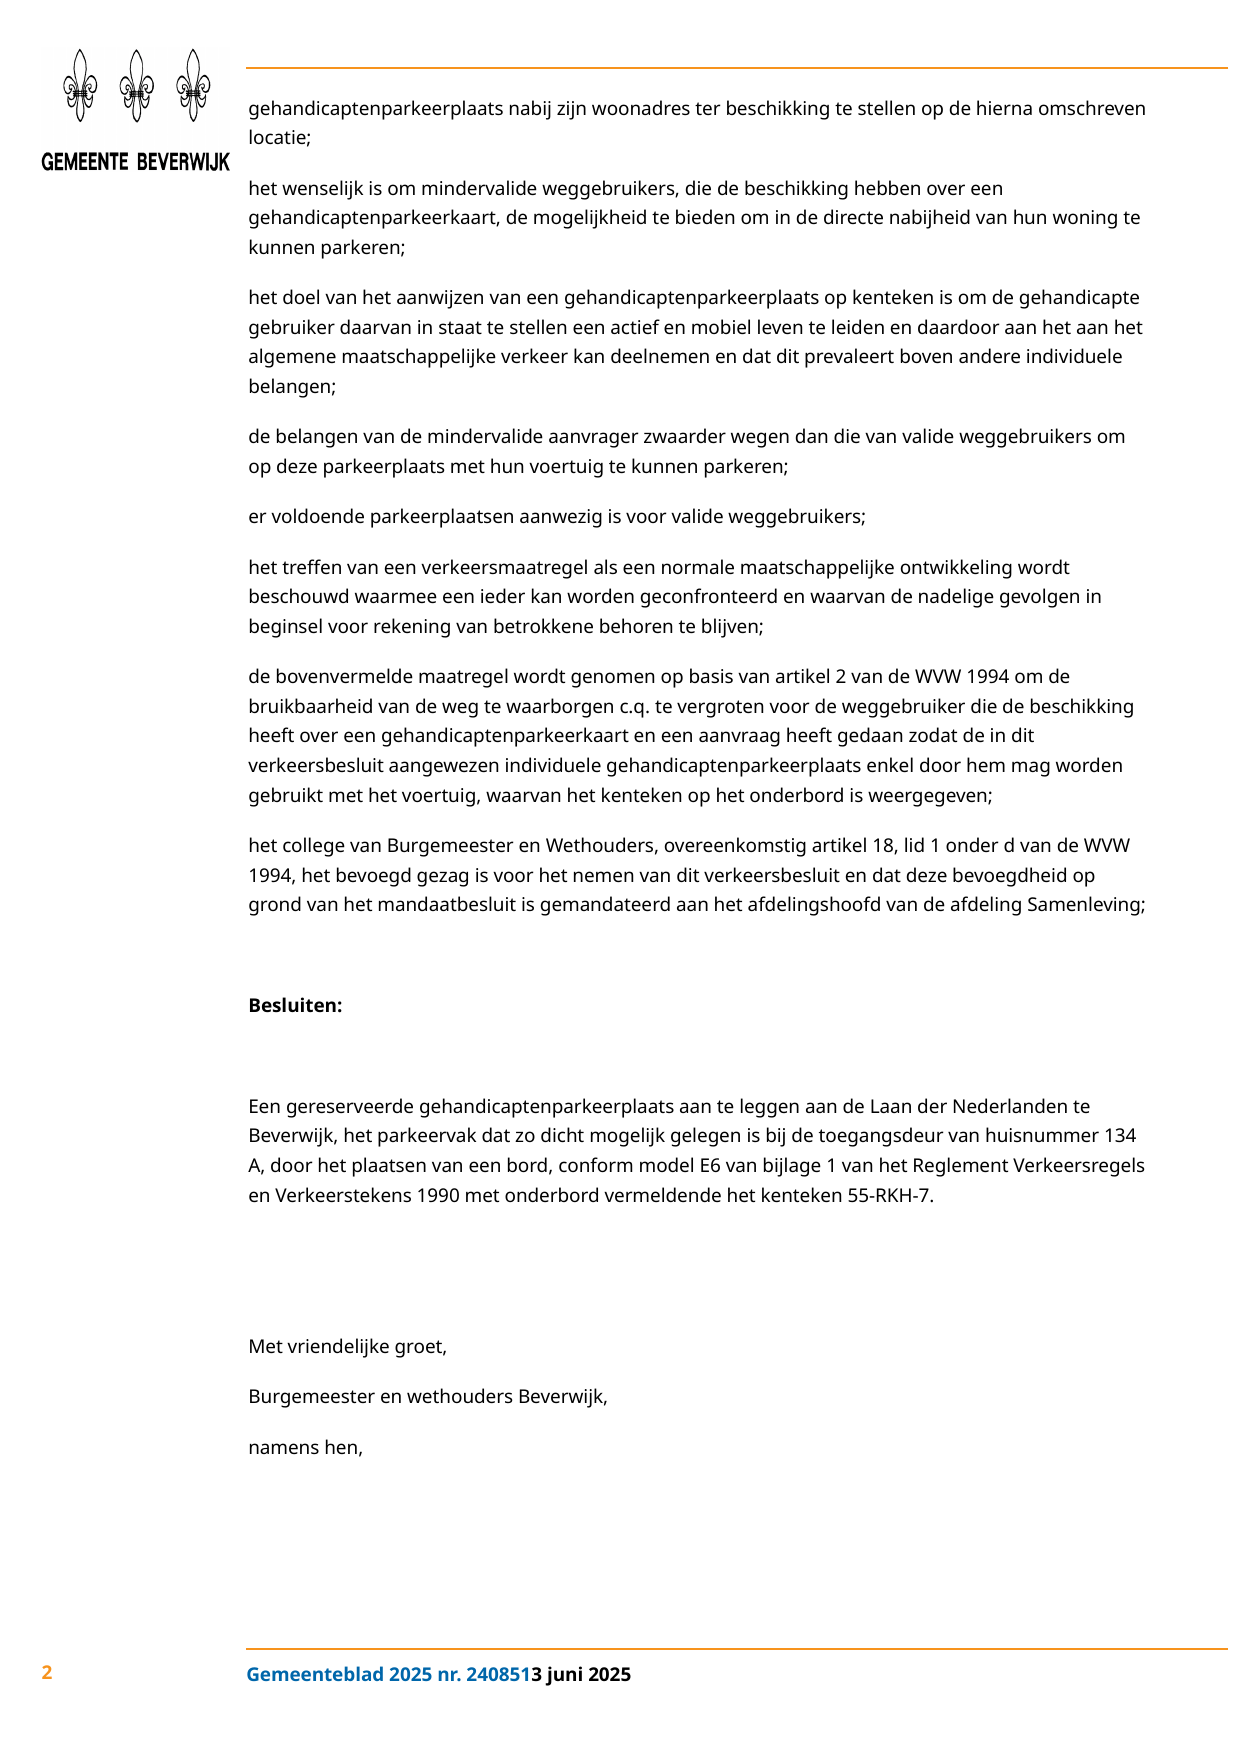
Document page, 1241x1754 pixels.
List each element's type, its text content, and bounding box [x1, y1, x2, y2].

text het college van Burgemeester en Wethouders, overeenkomstig artikel 18, lid 1 onder d van de WVW 1994, het bevoegd gezag is voor het nemen van dit verkeersbesluit en dat deze bevoegdheid op grond van het mandaatbesluit is gemandateerd aan het afdelingshoofd van de afdeling Samenleving; [248, 832, 1152, 917]
text Besluiten: [248, 992, 1152, 1018]
text Met vriendelijke groet, [248, 1333, 1152, 1359]
text de belangen van de mindervalide aanvrager zwaarder wegen dan die van valide weggebruikers om op deze parkeerplaats met hun voertuig te kunnen parkeren; [248, 423, 1152, 479]
text Burgemeester en wethouders Beverwijk, [248, 1383, 1152, 1409]
text het wenselijk is om mindervalide weggebruikers, die de beschikking hebben over een gehandicaptenparkeerkaart, de mogelijkheid te bieden om in de directe nabijheid van hun woning te kunnen parkeren; [248, 175, 1152, 260]
text gehandicaptenparkeerplaats nabij zijn woonadres ter beschikking te stellen op de hierna omschreven locatie; [248, 95, 1152, 150]
text de bovenvermelde maatregel wordt genomen op basis van artikel 2 van de WVW 1994 om de bruikbaarheid van de weg te waarborgen c.q. te vergroten voor de weggebruiker die de beschikking heeft over een gehandicaptenparkeerkaart en een aanvraag heeft gedaan zodat de in dit verkeersbesluit aangewezen individuele gehandicaptenparkeerplaats enkel door hem mag worden gebruikt met het voertuig, waarvan het kenteken op het onderbord is weergegeven; [248, 663, 1152, 808]
text Een gereserveerde gehandicaptenparkeerplaats aan te leggen aan de Laan der Nederlanden te Beverwijk, het parkeervak dat zo dicht mogelijk gelegen is bij de toegangsdeur van huisnummer 134 A, door het plaatsen van een bord, conform model E6 van bijlage 1 van het Reglement Verkeersregels en Verkeerstekens 1990 met onderbord vermeldende het kenteken 55-RKH-7. [248, 1093, 1152, 1208]
text het treffen van een verkeersmaatregel als een normale maatschappelijke ontwikkeling wordt beschouwd waarmee een ieder kan worden geconfronteerd en waarvan de nadelige gevolgen in beginsel voor rekening van betrokkene behoren te blijven; [248, 554, 1152, 639]
text het doel van het aanwijzen van een gehandicaptenparkeerplaats op kenteken is om de gehandicapte gebruiker daarvan in staat te stellen een actief en mobiel leven te leiden en daardoor aan het aan het algemene maatschappelijke verkeer kan deelnemen en dat dit prevaleert boven andere individuele belangen; [248, 284, 1152, 399]
text er voldoende parkeerplaatsen aanwezig is voor valide weggebruikers; [248, 503, 1152, 529]
picture [41, 47, 231, 172]
text namens hen, [248, 1434, 1152, 1460]
